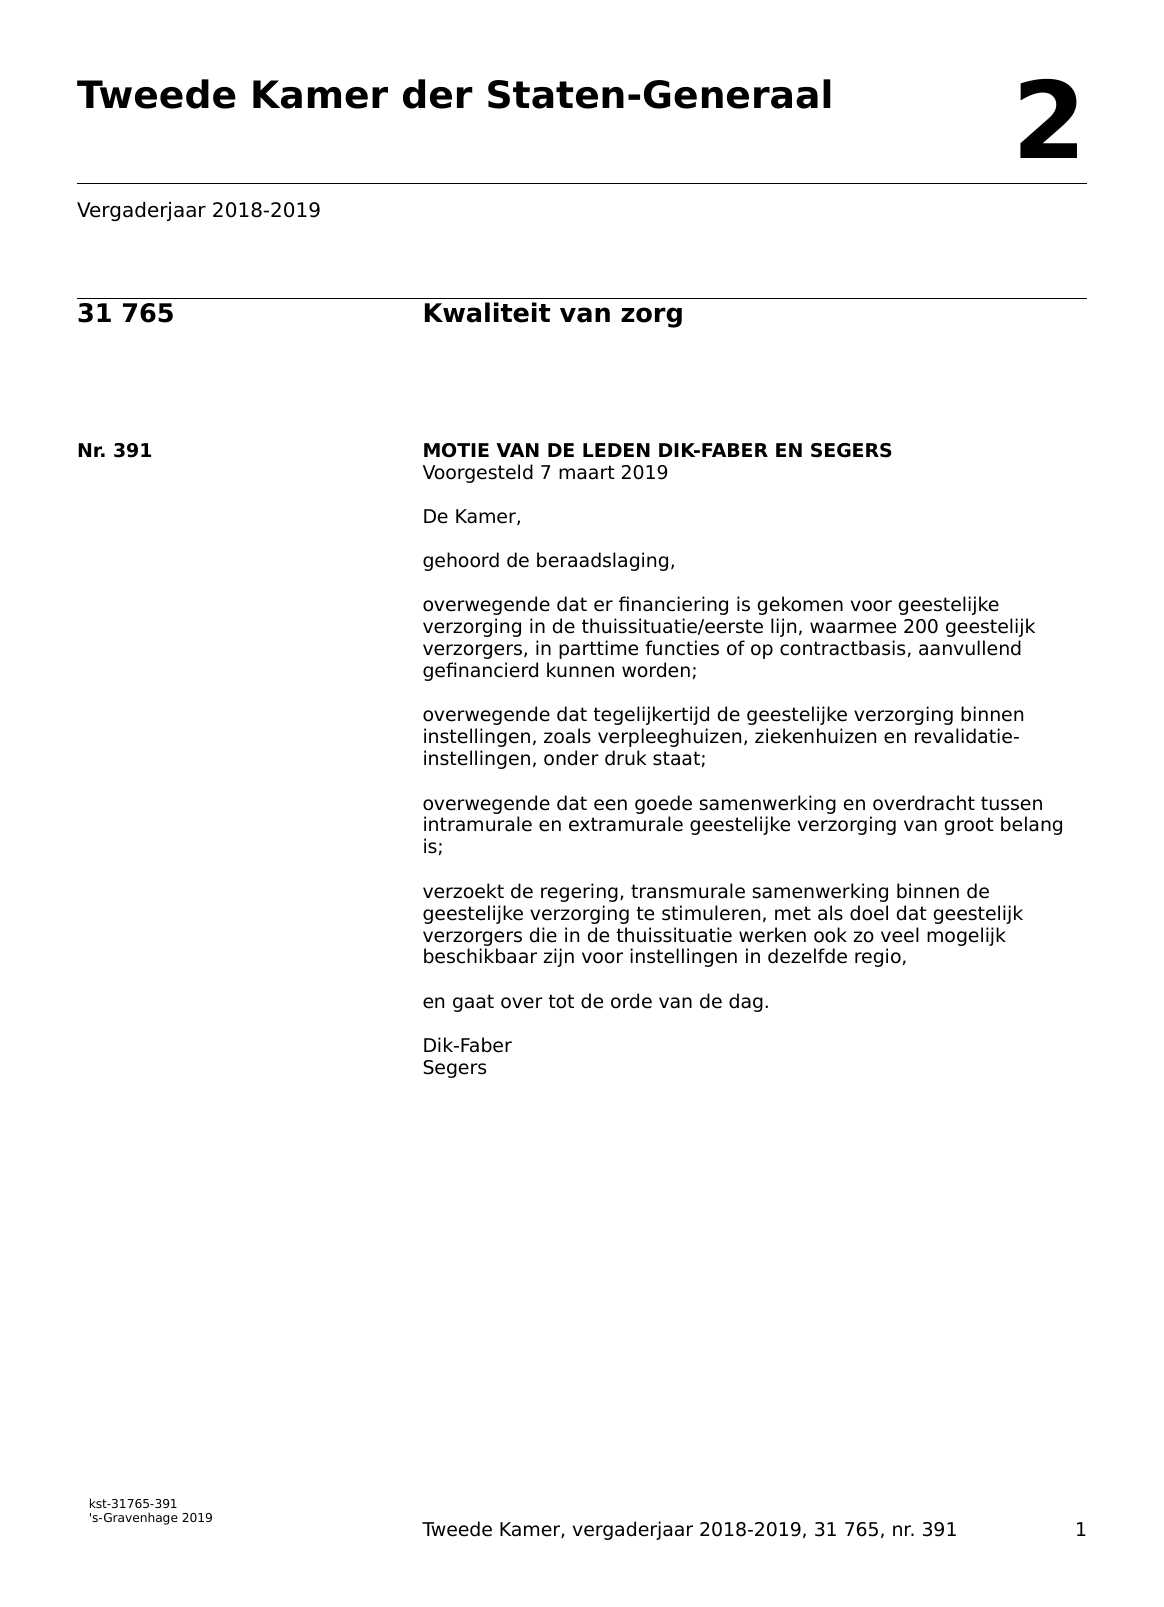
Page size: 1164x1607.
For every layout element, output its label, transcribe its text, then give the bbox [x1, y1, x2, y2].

text Segers [422, 1057, 1087, 1079]
text overwegende dat tegelijkertijd de geestelijke verzorging binnen instellingen, zoals verpleeghuizen, ziekenhuizen en revalidatie-instellingen, onder druk staat; [422, 704, 1087, 770]
text Voorgesteld 7 maart 2019 [422, 462, 1087, 484]
text overwegende dat er financiering is gekomen voor geestelijke verzorging in de thuissituatie/eerste lijn, waarmee 200 geestelijk verzorgers, in parttime functies of op contractbasis, aanvullend gefinancierd kunnen worden; [422, 594, 1087, 682]
text 's-Gravenhage 2019 [88, 1511, 323, 1525]
table_header Tweede Kamer der Staten-Generaal [77, 59, 886, 183]
table_header 2 [886, 59, 1087, 183]
text gehoord de beraadslaging, [422, 550, 1087, 572]
text De Kamer, [422, 506, 1087, 528]
text Dik-Faber [422, 1035, 1087, 1057]
text en gaat over tot de orde van de dag. [422, 991, 1087, 1013]
subtitle Nr. 391 MOTIE VAN DE LEDEN DIK-FABER EN SEGERS [77, 440, 1087, 462]
text kst-31765-391 [88, 1497, 323, 1511]
text verzoekt de regering, transmurale samenwerking binnen de geestelijke verzorging te stimuleren, met als doel dat geestelijk verzorgers die in de thuissituatie werken ook zo veel mogelijk beschikbaar zijn voor instellingen in dezelfde regio, [422, 881, 1087, 968]
text overwegende dat een goede samenwerking en overdracht tussen intramurale en extramurale geestelijke verzorging van groot belang is; [422, 792, 1087, 858]
table_cell Vergaderjaar 2018-2019 [77, 184, 1087, 298]
subtitle 31 765 Kwaliteit van zorg [77, 299, 1087, 329]
